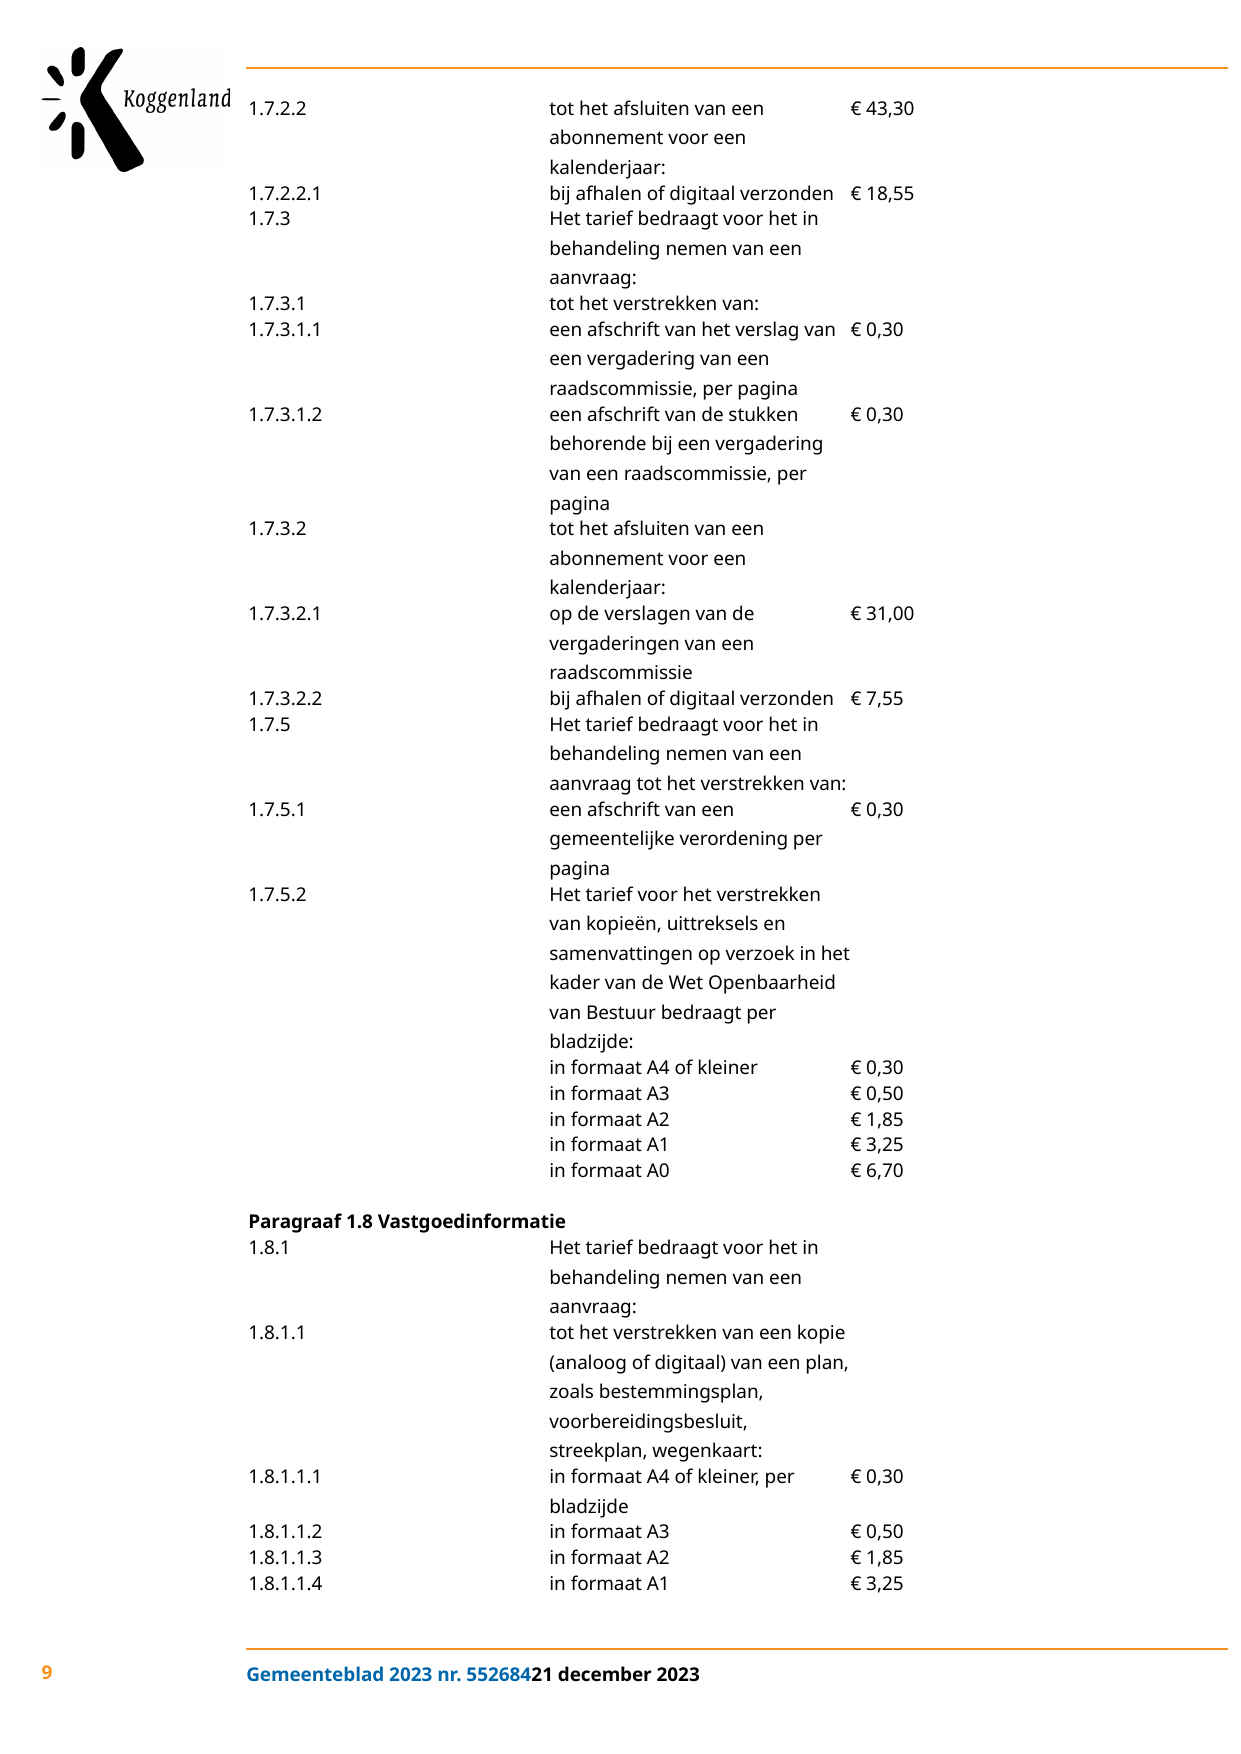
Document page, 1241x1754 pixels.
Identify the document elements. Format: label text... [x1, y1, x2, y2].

table_cell € 1,85 [850, 1545, 1152, 1570]
table_cell Het tarief bedraagt voor het in behandeling nemen van een aanvraag: [549, 205, 850, 290]
table_cell op de verslagen van de vergaderingen van een raadscommissie [549, 600, 850, 685]
table_cell [248, 1132, 549, 1157]
table_cell € 0,30 [850, 316, 1152, 401]
table_cell [850, 205, 1152, 290]
table_cell in formaat A4 of kleiner [549, 1054, 850, 1080]
table_cell € 0,30 [850, 401, 1152, 515]
table_cell in formaat A2 [549, 1106, 850, 1132]
table_cell 1.7.3.2.1 [248, 600, 549, 685]
table_cell 1.7.3.1 [248, 290, 549, 316]
table_cell [248, 1080, 549, 1106]
table_cell [248, 1054, 549, 1080]
table_cell een afschrift van het verslag van een vergadering van een raadscommissie, per pagina [549, 316, 850, 401]
table_cell [248, 1157, 549, 1183]
table_cell Paragraaf 1.8 Vastgoedinformatie [248, 1209, 850, 1234]
table_cell Het tarief bedraagt voor het in behandeling nemen van een aanvraag: [549, 1235, 850, 1319]
table_cell 1.7.3.2 [248, 515, 549, 600]
table_cell 1.7.5.2 [248, 881, 549, 1054]
table_cell in formaat A2 [549, 1545, 850, 1570]
table_cell [850, 515, 1152, 600]
table_cell tot het afsluiten van een abonnement voor een kalenderjaar: [549, 95, 850, 180]
table_cell [248, 1183, 549, 1209]
table_cell in formaat A0 [549, 1157, 850, 1183]
picture [41, 47, 231, 172]
table_cell [850, 1319, 1152, 1463]
table_cell bij afhalen of digitaal verzonden [549, 180, 850, 205]
table_cell 1.8.1.1.3 [248, 1545, 549, 1570]
table_cell in formaat A4 of kleiner, per bladzijde [549, 1464, 850, 1519]
table_cell 1.7.2.2.1 [248, 180, 549, 205]
table_cell [850, 1183, 1152, 1209]
table_cell € 43,30 [850, 95, 1152, 180]
table_cell een afschrift van een gemeentelijke verordening per pagina [549, 796, 850, 881]
table_cell tot het verstrekken van: [549, 290, 850, 316]
table_cell [549, 1183, 850, 1209]
table_cell Het tarief voor het verstrekken van kopieën, uittreksels en samenvattingen op verzoek in het kader van de Wet Openbaarheid van Bestuur bedraagt per bladzijde: [549, 881, 850, 1054]
table_cell 1.7.3.1.1 [248, 316, 549, 401]
table_cell bij afhalen of digitaal verzonden [549, 685, 850, 711]
table_cell € 3,25 [850, 1132, 1152, 1157]
table_cell 1.8.1.1 [248, 1319, 549, 1463]
table_cell [248, 1106, 549, 1132]
table_cell 1.7.5.1 [248, 796, 549, 881]
table_cell in formaat A1 [549, 1570, 850, 1596]
table_cell 1.7.2.2 [248, 95, 549, 180]
table_cell tot het afsluiten van een abonnement voor een kalenderjaar: [549, 515, 850, 600]
table_cell in formaat A1 [549, 1132, 850, 1157]
table_cell [850, 290, 1152, 316]
table_cell 1.7.3 [248, 205, 549, 290]
table_cell tot het verstrekken van een kopie (analoog of digitaal) van een plan, zoals bestemmingsplan, voorbereidingsbesluit, streekplan, wegenkaart: [549, 1319, 850, 1463]
table_cell € 0,30 [850, 796, 1152, 881]
table_cell € 0,50 [850, 1080, 1152, 1106]
table_cell € 3,25 [850, 1570, 1152, 1596]
table_cell € 1,85 [850, 1106, 1152, 1132]
table_cell een afschrift van de stukken behorende bij een vergadering van een raadscommissie, per pagina [549, 401, 850, 515]
table_cell Het tarief bedraagt voor het in behandeling nemen van een aanvraag tot het verstrekken van: [549, 711, 850, 796]
table_cell [850, 881, 1152, 1054]
table_cell 1.8.1.1.2 [248, 1519, 549, 1544]
table_cell € 0,30 [850, 1464, 1152, 1519]
table_cell 1.8.1.1.4 [248, 1570, 549, 1596]
table_cell € 6,70 [850, 1157, 1152, 1183]
table_cell in formaat A3 [549, 1519, 850, 1544]
table_cell 1.8.1.1.1 [248, 1464, 549, 1519]
table_cell € 18,55 [850, 180, 1152, 205]
table_cell in formaat A3 [549, 1080, 850, 1106]
table_cell 1.7.3.2.2 [248, 685, 549, 711]
table_cell [850, 711, 1152, 796]
table_cell € 7,55 [850, 685, 1152, 711]
table_cell 1.7.3.1.2 [248, 401, 549, 515]
table_cell 1.7.5 [248, 711, 549, 796]
table_cell [850, 1235, 1152, 1319]
table_cell € 31,00 [850, 600, 1152, 685]
table_cell € 0,30 [850, 1054, 1152, 1080]
table_cell [850, 1209, 1152, 1234]
table_cell € 0,50 [850, 1519, 1152, 1544]
table_cell 1.8.1 [248, 1235, 549, 1319]
